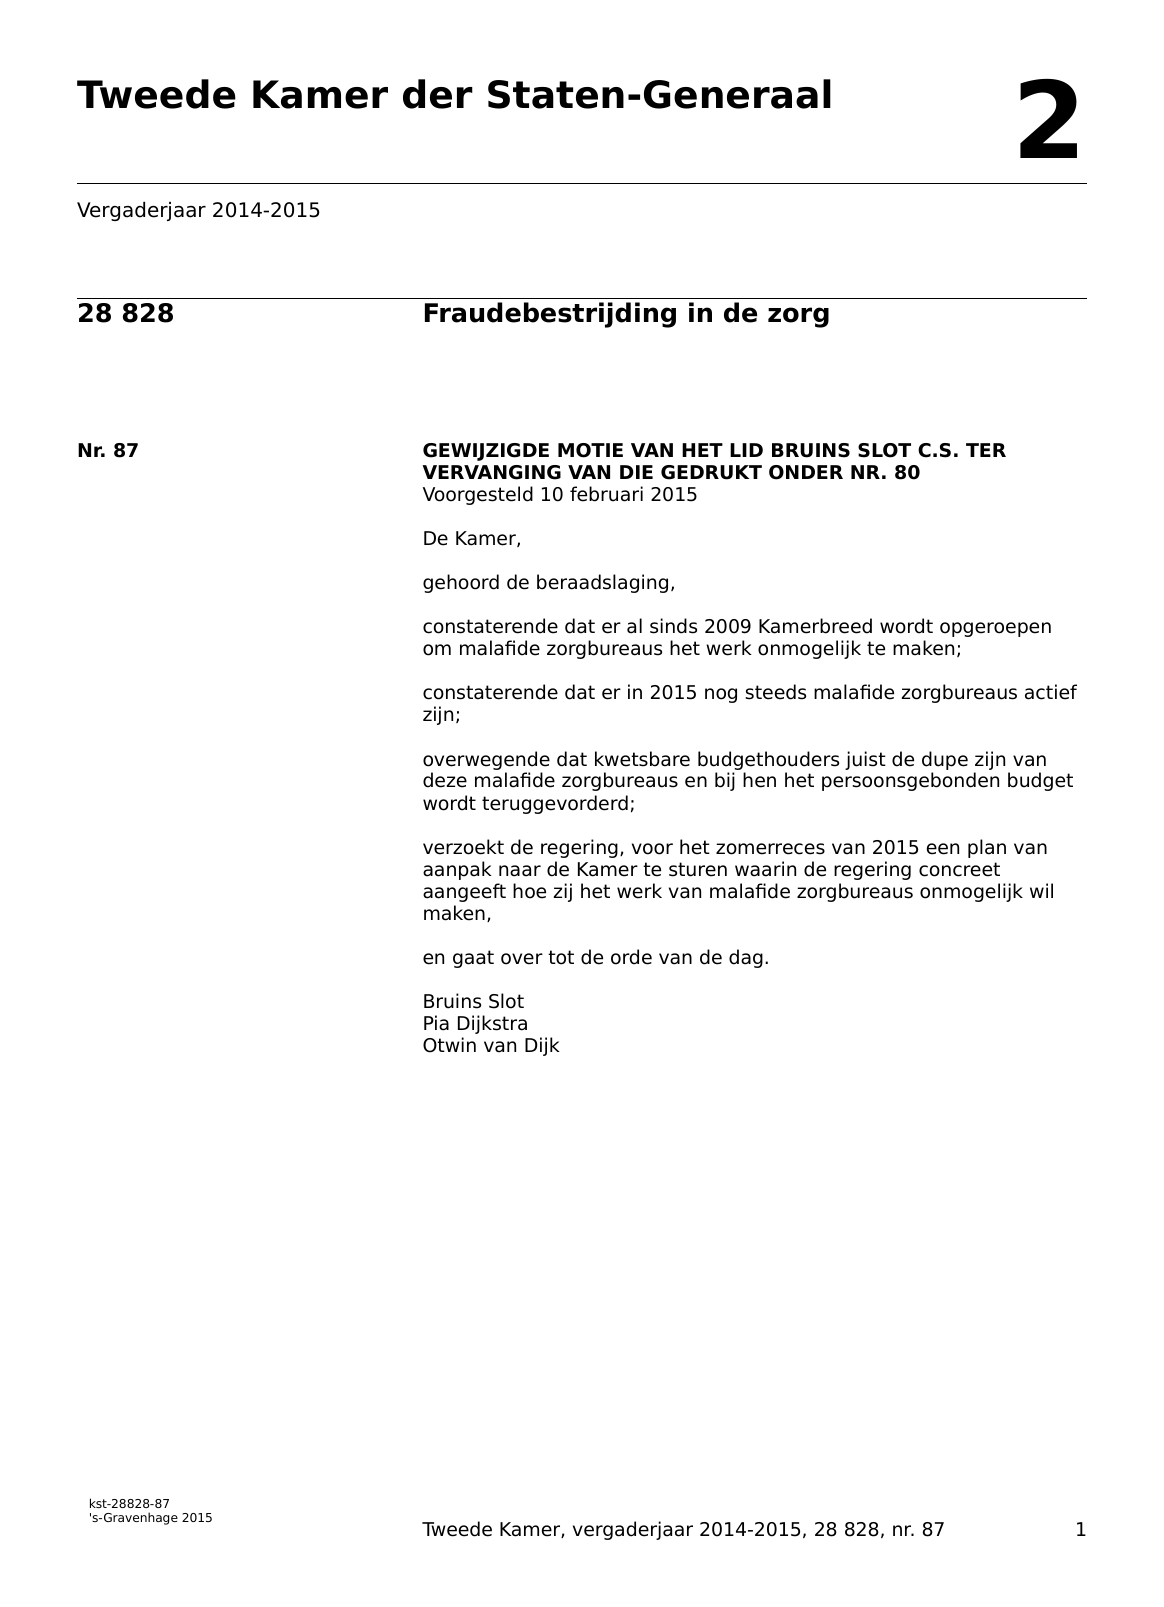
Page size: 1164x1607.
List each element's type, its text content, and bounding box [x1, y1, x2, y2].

subtitle Nr. 87 GEWIJZIGDE MOTIE VAN HET LID BRUINS SLOT C.S. TER VERVANGING VAN DIE GEDRUKT ONDER NR. 80 [77, 440, 1087, 484]
text Bruins Slot [422, 991, 1087, 1013]
table_header Tweede Kamer der Staten-Generaal [77, 59, 886, 183]
table_cell Vergaderjaar 2014-2015 [77, 184, 1087, 298]
text constaterende dat er in 2015 nog steeds malafide zorgbureaus actief zijn; [422, 682, 1087, 726]
text Pia Dijkstra [422, 1013, 1087, 1035]
text constaterende dat er al sinds 2009 Kamerbreed wordt opgeroepen om malafide zorgbureaus het werk onmogelijk te maken; [422, 616, 1087, 660]
text overwegende dat kwetsbare budgethouders juist de dupe zijn van deze malafide zorgbureaus en bij hen het persoonsgebonden budget wordt teruggevorderd; [422, 748, 1087, 814]
text kst-28828-87 [88, 1497, 323, 1511]
text gehoord de beraadslaging, [422, 572, 1087, 594]
text en gaat over tot de orde van de dag. [422, 947, 1087, 969]
text 's-Gravenhage 2015 [88, 1511, 323, 1525]
text De Kamer, [422, 528, 1087, 550]
text Voorgesteld 10 februari 2015 [422, 484, 1087, 506]
table_header 2 [886, 59, 1087, 183]
text verzoekt de regering, voor het zomerreces van 2015 een plan van aanpak naar de Kamer te sturen waarin de regering concreet aangeeft hoe zij het werk van malafide zorgbureaus onmogelijk wil maken, [422, 837, 1087, 924]
text Otwin van Dijk [422, 1035, 1087, 1057]
subtitle 28 828 Fraudebestrijding in de zorg [77, 299, 1087, 329]
